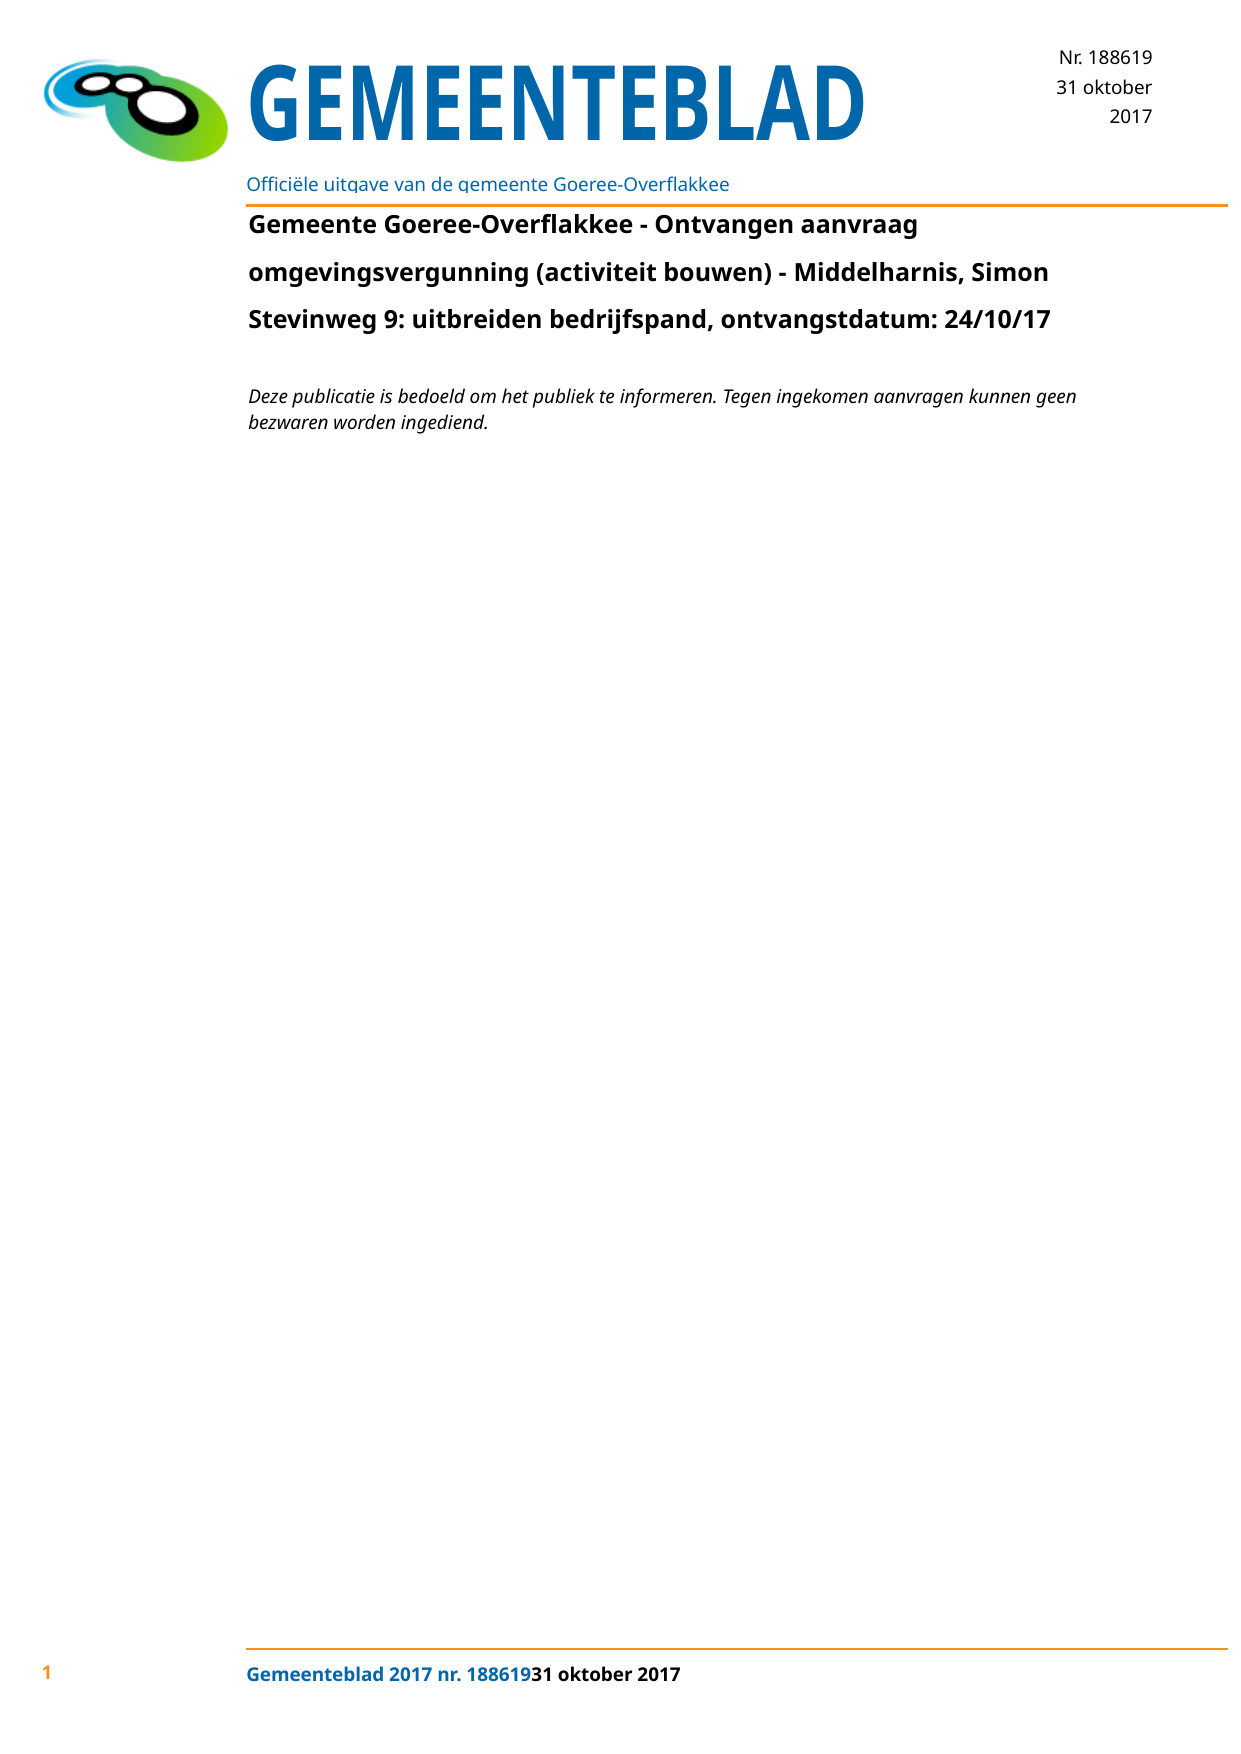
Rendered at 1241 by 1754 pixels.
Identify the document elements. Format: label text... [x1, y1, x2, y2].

picture [41, 47, 231, 172]
text Deze publicatie is bedoeld om het publiek te informeren. Tegen ingekomen aanvragen kunnen geen bezwaren worden ingediend. [248, 384, 1152, 435]
text Gemeente Goeree-Overflakkee - Ontvangen aanvraag omgevingsvergunning (activiteit bouwen) - Middelharnis, Simon Stevinweg 9: uitbreiden bedrijfspand, ontvangstdatum: 24/10/17 [248, 207, 1152, 336]
